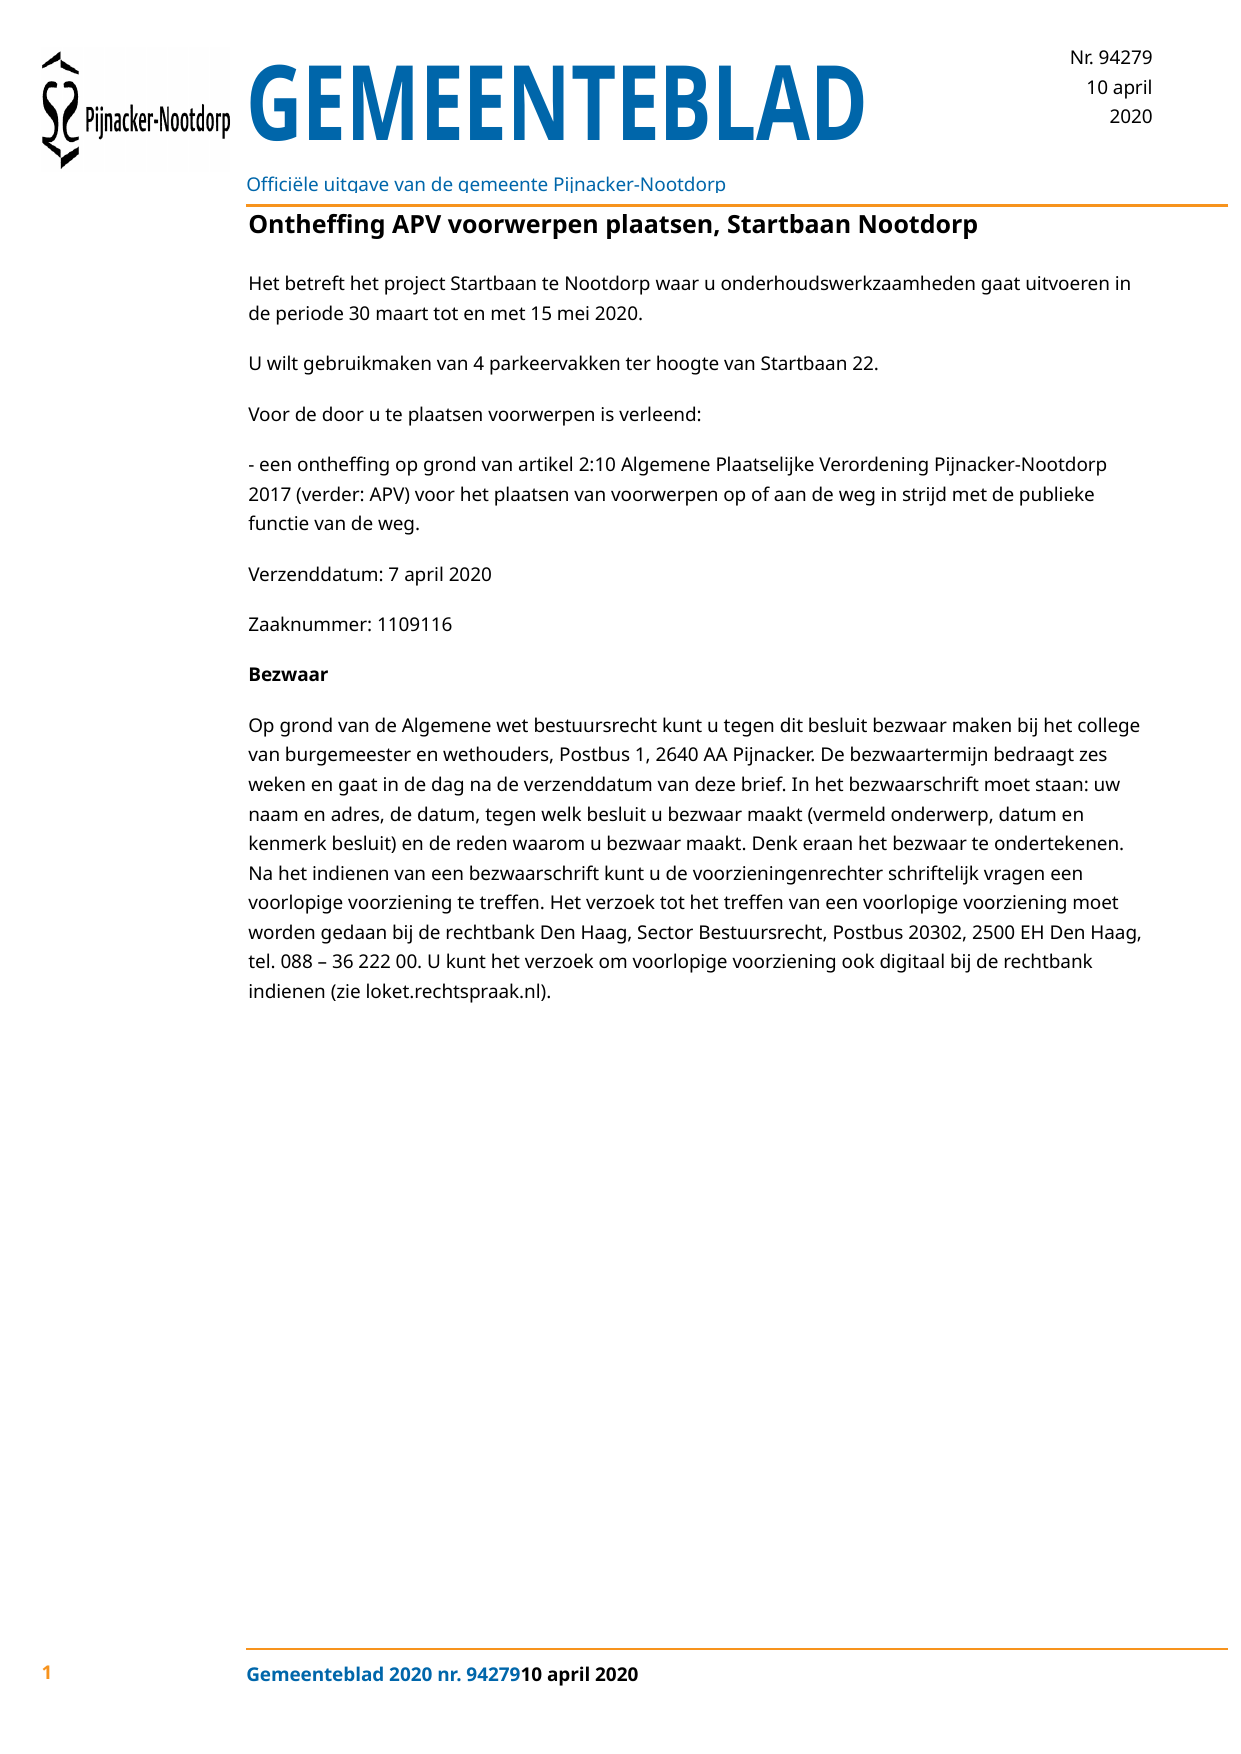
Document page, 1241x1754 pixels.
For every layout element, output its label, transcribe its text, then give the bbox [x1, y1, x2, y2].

text Het betreft het project Startbaan te Nootdorp waar u onderhoudswerkzaamheden gaat uitvoeren in de periode 30 maart tot en met 15 mei 2020. [248, 270, 1152, 326]
picture [41, 47, 231, 172]
text Bezwaar [248, 662, 1152, 687]
text U wilt gebruikmaken van 4 parkeervakken ter hoogte van Startbaan 22. [248, 350, 1152, 376]
text Voor de door u te plaatsen voorwerpen is verleend: [248, 401, 1152, 426]
text Zaaknummer: 1109116 [248, 611, 1152, 637]
text Verzenddatum: 7 april 2020 [248, 561, 1152, 586]
text Op grond van de Algemene wet bestuursrecht kunt u tegen dit besluit bezwaar maken bij het college van burgemeester en wethouders, Postbus 1, 2640 AA Pijnacker. De bezwaartermijn bedraagt zes weken en gaat in de dag na de verzenddatum van deze brief. In het bezwaarschrift moet staan: uw naam en adres, de datum, tegen welk besluit u bezwaar maakt (vermeld onderwerp, datum en kenmerk besluit) en de reden waarom u bezwaar maakt. Denk eraan het bezwaar te ondertekenen. Na het indienen van een bezwaarschrift kunt u de voorzieningenrechter schriftelijk vragen een voorlopige voorziening te treffen. Het verzoek tot het treffen van een voorlopige voorziening moet worden gedaan bij de rechtbank Den Haag, Sector Bestuursrecht, Postbus 20302, 2500 EH Den Haag, tel. 088 – 36 222 00. U kunt het verzoek om voorlopige voorziening ook digitaal bij de rechtbank indienen (zie loket.rechtspraak.nl). [248, 712, 1152, 1004]
text Ontheffing APV voorwerpen plaatsen, Startbaan Nootdorp [248, 207, 1152, 241]
text - een ontheffing op grond van artikel 2:10 Algemene Plaatselijke Verordening Pijnacker-Nootdorp 2017 (verder: APV) voor het plaatsen van voorwerpen op of aan de weg in strijd met de publieke functie van de weg. [248, 451, 1152, 536]
